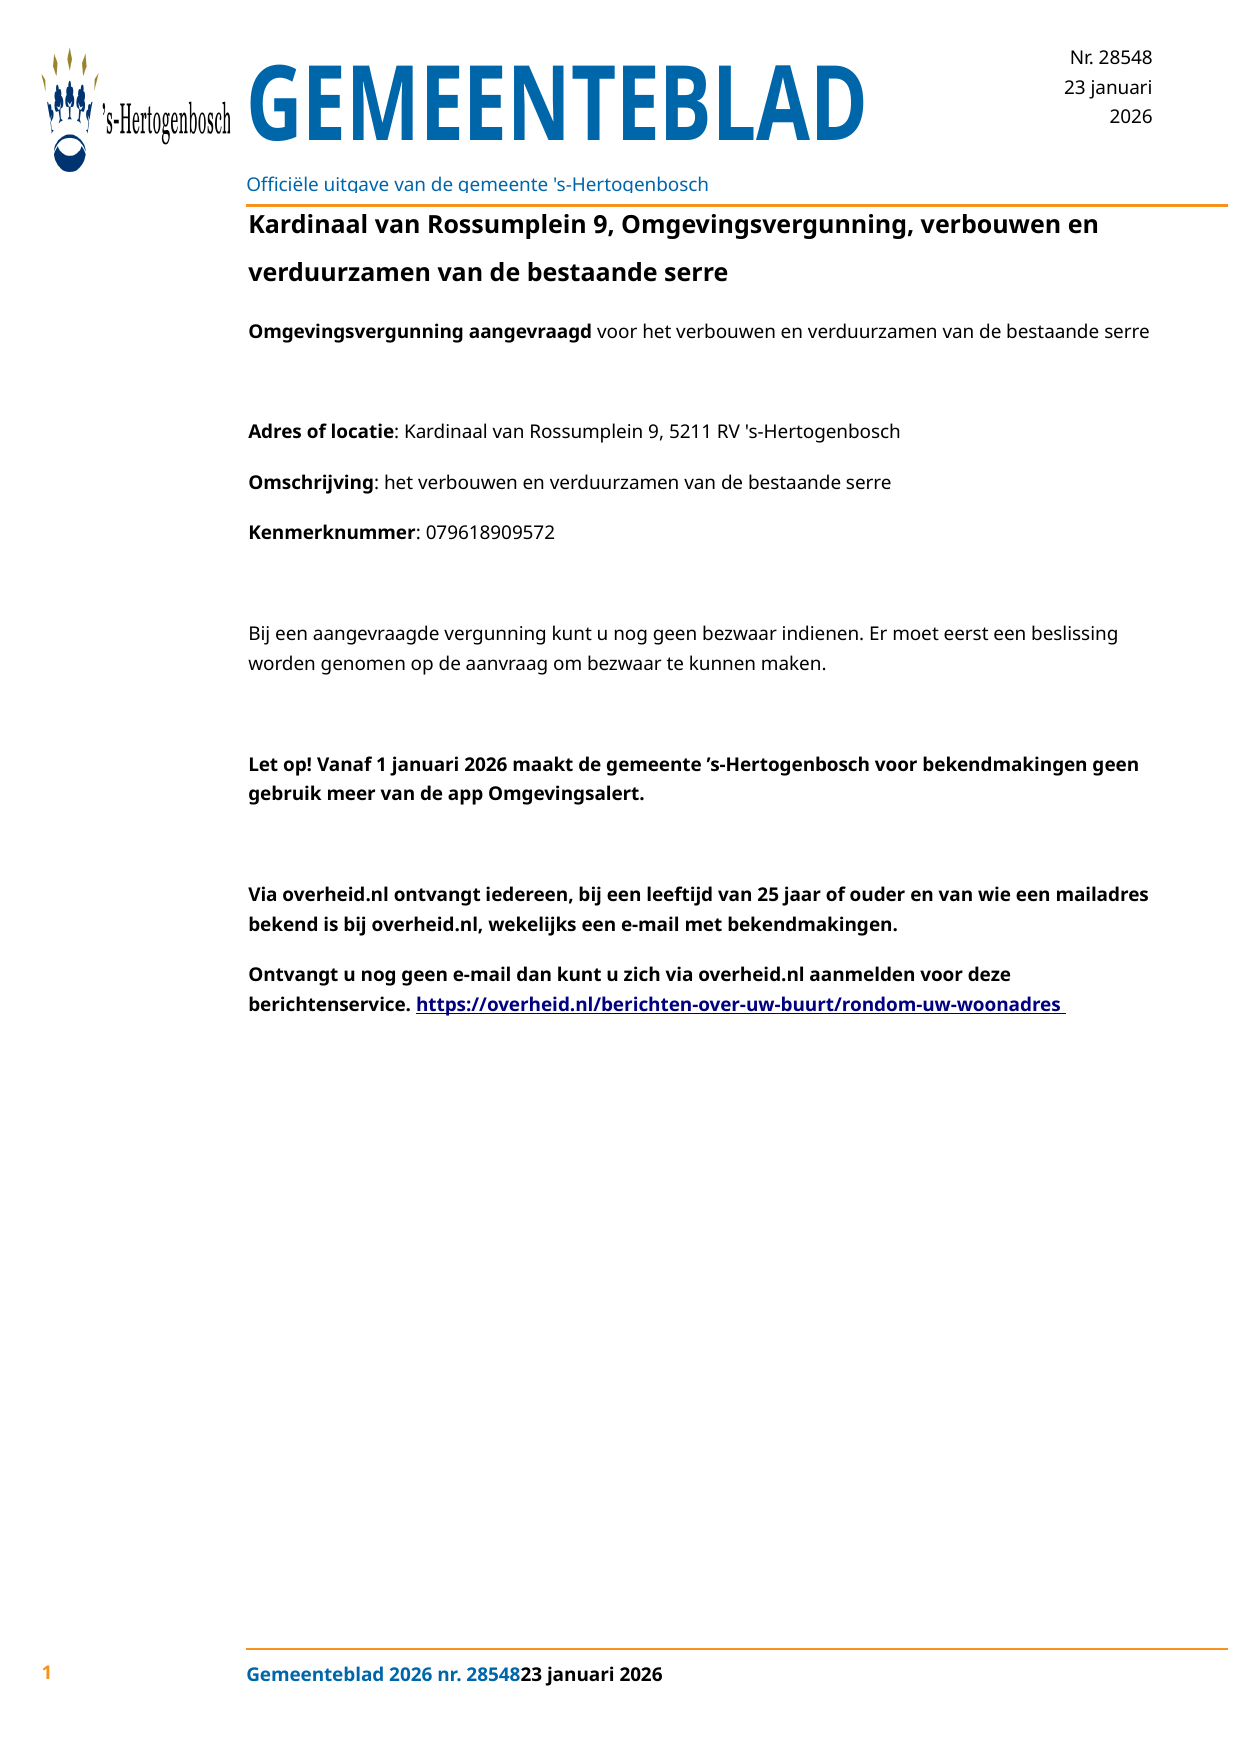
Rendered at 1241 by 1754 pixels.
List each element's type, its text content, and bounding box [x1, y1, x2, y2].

text Kenmerknummer: 079618909572 [248, 519, 1152, 545]
text Via overheid.nl ontvangt iedereen, bij een leeftijd van 25 jaar of ouder en van wie een mailadres bekend is bij overheid.nl, wekelijks een e-mail met bekendmakingen. [248, 881, 1152, 937]
text Ontvangt u nog geen e-mail dan kunt u zich via overheid.nl aanmelden voor deze berichtenservice. https://overheid.nl/berichten-over-uw-buurt/rondom-uw-woonadres [248, 961, 1152, 1017]
text Omgevingsvergunning aangevraagd voor het verbouwen en verduurzamen van de bestaande serre [248, 318, 1152, 344]
text Kardinaal van Rossumplein 9, Omgevingsvergunning, verbouwen en verduurzamen van de bestaande serre [248, 207, 1152, 288]
text Let op! Vanaf 1 januari 2026 maakt de gemeente ’s-Hertogenbosch voor bekendmakingen geen gebruik meer van de app Omgevingsalert. [248, 751, 1152, 806]
text Omschrijving: het verbouwen en verduurzamen van de bestaande serre [248, 469, 1152, 495]
text Adres of locatie: Kardinaal van Rossumplein 9, 5211 RV 's-Hertogenbosch [248, 419, 1152, 444]
picture [41, 47, 231, 172]
text Bij een aangevraagde vergunning kunt u nog geen bezwaar indienen. Er moet eerst een beslissing worden genomen op de aanvraag om bezwaar te kunnen maken. [248, 620, 1152, 676]
